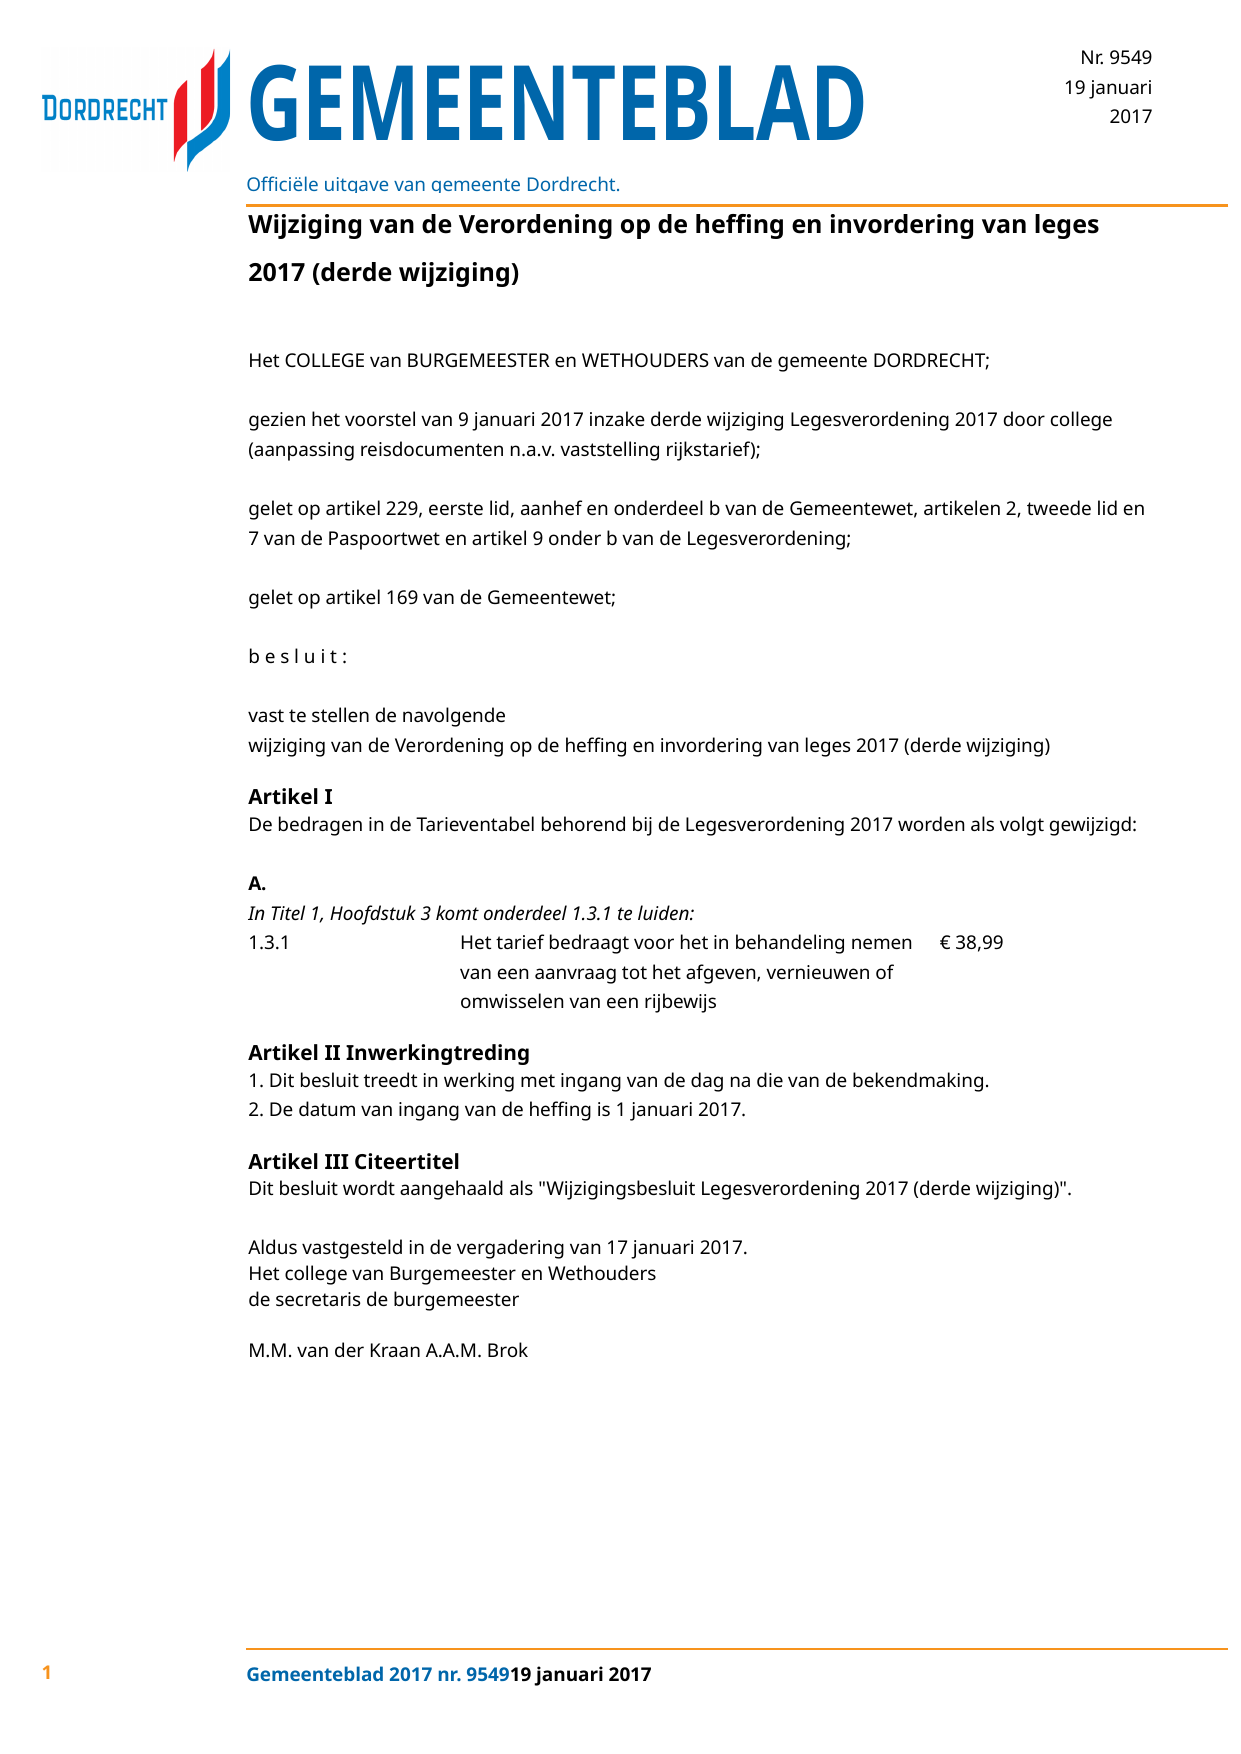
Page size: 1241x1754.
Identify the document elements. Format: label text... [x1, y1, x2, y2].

text 1. Dit besluit treedt in werking met ingang van de dag na die van de bekendmaking. [248, 1067, 1152, 1092]
table_header € 38,99 [940, 929, 1152, 1014]
text Het college van Burgemeester en Wethouders [248, 1260, 1152, 1286]
text gelet op artikel 169 van de Gemeentewet; [248, 584, 1152, 610]
text A. [248, 870, 1152, 896]
text de secretaris de burgemeester [248, 1286, 1152, 1312]
text Artikel III Citeertitel [248, 1147, 1152, 1175]
table_header 1.3.1 [248, 929, 460, 1014]
text gelet op artikel 229, eerste lid, aanhef en onderdeel b van de Gemeentewet, artikelen 2, tweede lid en 7 van de Paspoortwet en artikel 9 onder b van de Legesverordening; [248, 495, 1152, 551]
text vast te stellen de navolgende [248, 702, 1152, 728]
text gezien het voorstel van 9 januari 2017 inzake derde wijziging Legesverordening 2017 door college (aanpassing reisdocumenten n.a.v. vaststelling rijkstarief); [248, 407, 1152, 462]
text wijziging van de Verordening op de heffing en invordering van leges 2017 (derde wijziging) [248, 732, 1152, 758]
text In Titel 1, Hoofdstuk 3 komt onderdeel 1.3.1 te luiden: [248, 900, 1152, 925]
text 2. De datum van ingang van de heffing is 1 januari 2017. [248, 1096, 1152, 1122]
text Aldus vastgesteld in de vergadering van 17 januari 2017. [248, 1234, 1152, 1260]
text Artikel II Inwerkingtreding [248, 1038, 1152, 1067]
text De bedragen in de Tarieventabel behorend bij de Legesverordening 2017 worden als volgt gewijzigd: [248, 811, 1152, 837]
text Dit besluit wordt aangehaald als "Wijzigingsbesluit Legesverordening 2017 (derde wijziging)". [248, 1175, 1152, 1201]
text Het COLLEGE van BURGEMEESTER en WETHOUDERS van de gemeente DORDRECHT; [248, 347, 1152, 373]
text Wijziging van de Verordening op de heffing en invordering van leges 2017 (derde wijziging) [248, 207, 1152, 288]
text M.M. van der Kraan A.A.M. Brok [248, 1337, 1152, 1363]
text Artikel I [248, 782, 1152, 811]
text b e s l u i t : [248, 643, 1152, 669]
table_header Het tarief bedraagt voor het in behandeling nemen van een aanvraag tot het afgeven, vernieuwen of omwisselen van een rijbewijs [460, 929, 939, 1014]
picture [41, 47, 231, 172]
